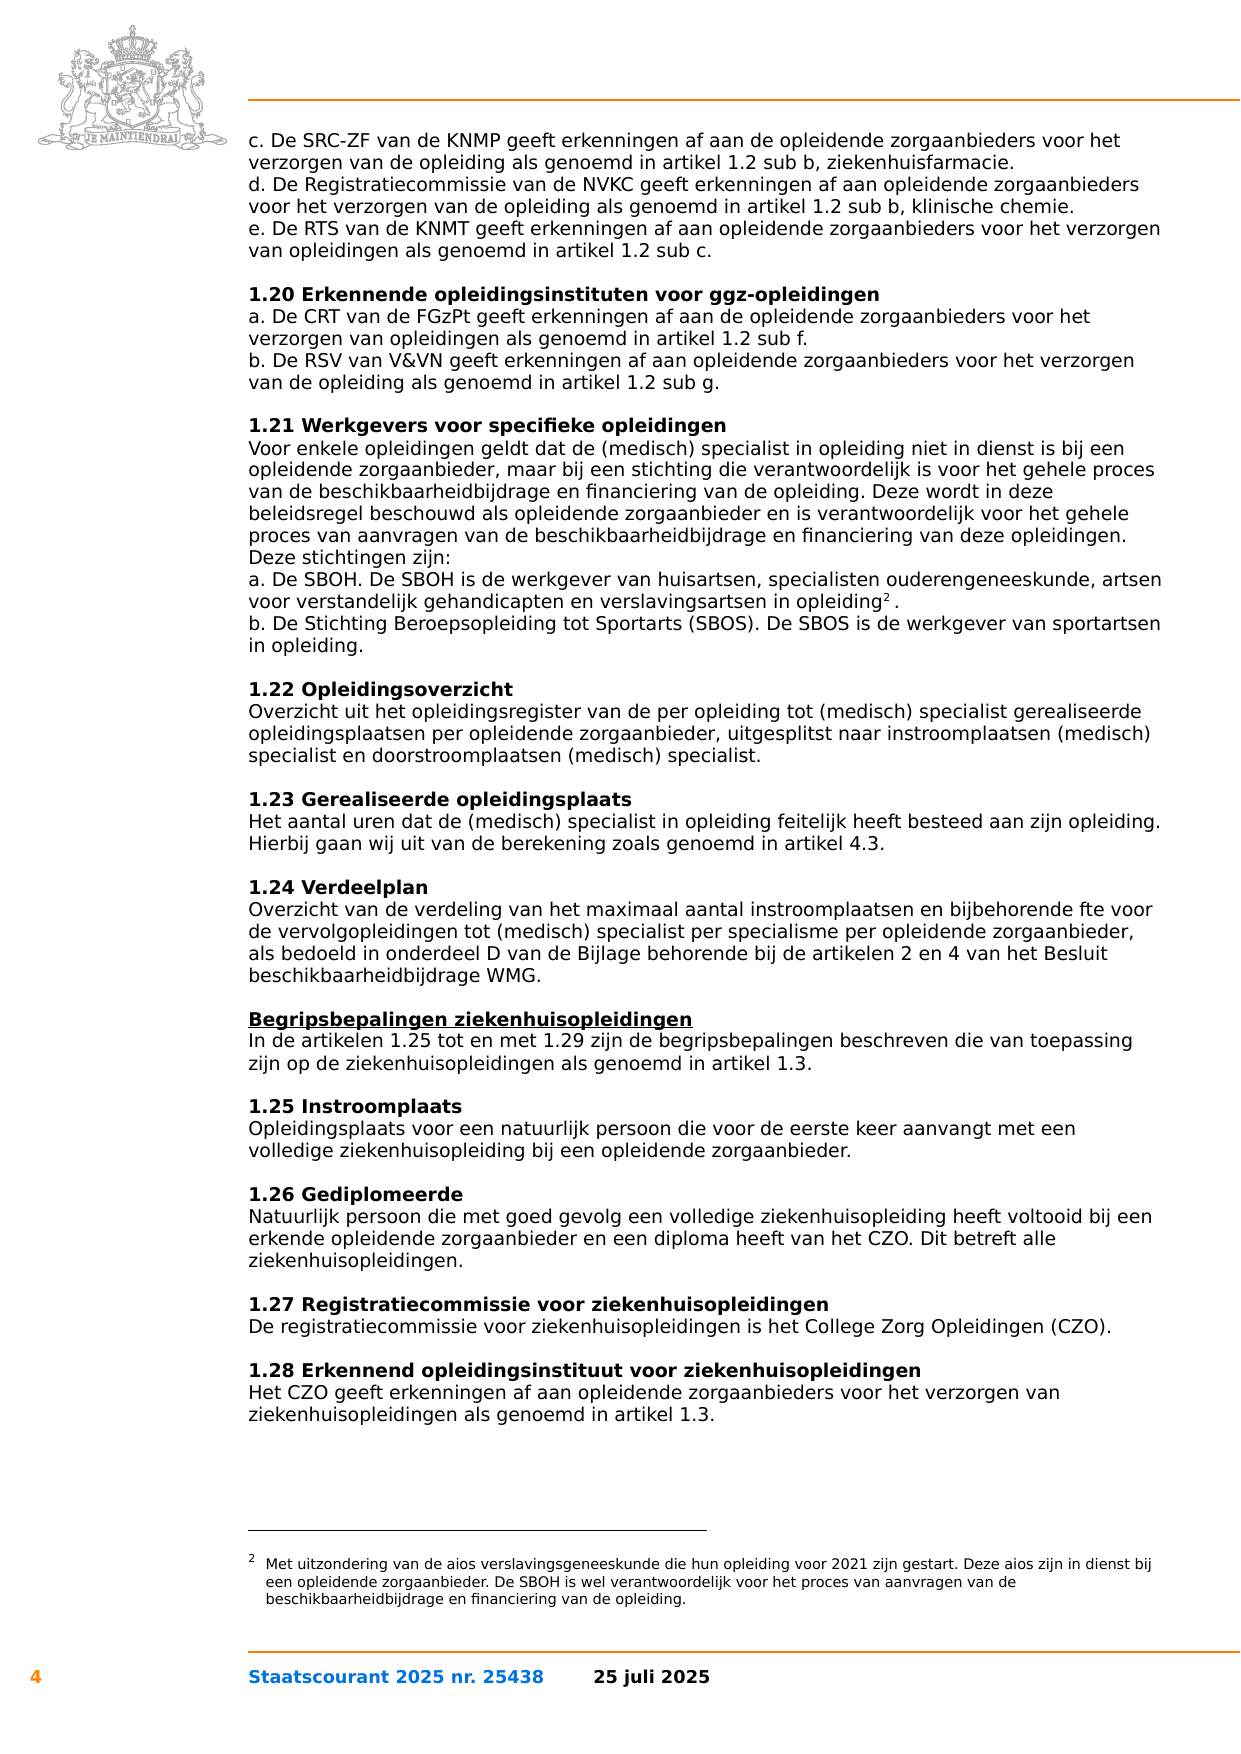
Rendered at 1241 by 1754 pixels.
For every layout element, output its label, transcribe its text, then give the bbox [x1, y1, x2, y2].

text Met uitzondering van de aios verslavingsgeneeskunde die hun opleiding voor 2021 zijn gestart. Deze aios zijn in dienst bij een opleidende zorgaanbieder. De SBOH is wel verantwoordelijk voor het proces van aanvragen van de beschikbaarheidbijdrage en financiering van de opleiding. [248, 1552, 1163, 1608]
picture [38, 25, 227, 150]
subtitle 1.22 Opleidingsoverzicht [248, 679, 1163, 701]
subtitle 1.27 Registratiecommissie voor ziekenhuisopleidingen [248, 1294, 1163, 1316]
subtitle 1.23 Gerealiseerde opleidingsplaats [248, 789, 1163, 811]
subtitle Begripsbepalingen ziekenhuisopleidingen [248, 1008, 1163, 1030]
text Overzicht uit het opleidingsregister van de per opleiding tot (medisch) specialist gerealiseerde opleidingsplaatsen per opleidende zorgaanbieder, uitgesplitst naar instroomplaatsen (medisch) specialist en doorstroomplaatsen (medisch) specialist. [248, 701, 1163, 767]
text Natuurlijk persoon die met goed gevolg een volledige ziekenhuisopleiding heeft voltooid bij een erkende opleidende zorgaanbieder en een diploma heeft van het CZO. Dit betreft alle ziekenhuisopleidingen. [248, 1206, 1163, 1272]
text a. De SBOH. De SBOH is de werkgever van huisartsen, specialisten ouderengeneeskunde, artsen voor verstandelijk gehandicapten en verslavingsartsen in opleiding. [248, 569, 1163, 613]
text Het CZO geeft erkenningen af aan opleidende zorgaanbieders voor het verzorgen van ziekenhuisopleidingen als genoemd in artikel 1.3. [248, 1382, 1163, 1426]
text Deze stichtingen zijn: [248, 547, 1163, 569]
subtitle 1.25 Instroomplaats [248, 1096, 1163, 1118]
subtitle 1.26 Gediplomeerde [248, 1184, 1163, 1206]
text e. De RTS van de KNMT geeft erkenningen af aan opleidende zorgaanbieders voor het verzorgen van opleidingen als genoemd in artikel 1.2 sub c. [248, 218, 1163, 262]
text Het aantal uren dat de (medisch) specialist in opleiding feitelijk heeft besteed aan zijn opleiding. Hierbij gaan wij uit van de berekening zoals genoemd in artikel 4.3. [248, 811, 1163, 855]
text De registratiecommissie voor ziekenhuisopleidingen is het College Zorg Opleidingen (CZO). [248, 1316, 1163, 1338]
subtitle 1.24 Verdeelplan [248, 877, 1163, 899]
text In de artikelen 1.25 tot en met 1.29 zijn de begripsbepalingen beschreven die van toepassing zijn op de ziekenhuisopleidingen als genoemd in artikel 1.3. [248, 1030, 1163, 1074]
text a. De CRT van de FGzPt geeft erkenningen af aan de opleidende zorgaanbieders voor het verzorgen van opleidingen als genoemd in artikel 1.2 sub f. [248, 306, 1163, 349]
subtitle 1.20 Erkennende opleidingsinstituten voor ggz-opleidingen [248, 284, 1163, 306]
subtitle 1.21 Werkgevers voor specifieke opleidingen [248, 415, 1163, 437]
text b. De Stichting Beroepsopleiding tot Sportarts (SBOS). De SBOS is de werkgever van sportartsen in opleiding. [248, 613, 1163, 657]
subtitle 1.28 Erkennend opleidingsinstituut voor ziekenhuisopleidingen [248, 1360, 1163, 1382]
text b. De RSV van V&VN geeft erkenningen af aan opleidende zorgaanbieders voor het verzorgen van de opleiding als genoemd in artikel 1.2 sub g. [248, 349, 1163, 393]
text Opleidingsplaats voor een natuurlijk persoon die voor de eerste keer aanvangt met een volledige ziekenhuisopleiding bij een opleidende zorgaanbieder. [248, 1118, 1163, 1162]
text d. De Registratiecommissie van de NVKC geeft erkenningen af aan opleidende zorgaanbieders voor het verzorgen van de opleiding als genoemd in artikel 1.2 sub b, klinische chemie. [248, 174, 1163, 218]
text c. De SRC-ZF van de KNMP geeft erkenningen af aan de opleidende zorgaanbieders voor het verzorgen van de opleiding als genoemd in artikel 1.2 sub b, ziekenhuisfarmacie. [248, 130, 1163, 174]
text Voor enkele opleidingen geldt dat de (medisch) specialist in opleiding niet in dienst is bij een opleidende zorgaanbieder, maar bij een stichting die verantwoordelijk is voor het gehele proces van de beschikbaarheidbijdrage en financiering van de opleiding. Deze wordt in deze beleidsregel beschouwd als opleidende zorgaanbieder en is verantwoordelijk voor het gehele proces van aanvragen van de beschikbaarheidbijdrage en financiering van deze opleidingen. [248, 437, 1163, 547]
text Overzicht van de verdeling van het maximaal aantal instroomplaatsen en bijbehorende fte voor de vervolgopleidingen tot (medisch) specialist per specialisme per opleidende zorgaanbieder, als bedoeld in onderdeel D van de Bijlage behorende bij de artikelen 2 en 4 van het Besluit beschikbaarheidbijdrage WMG. [248, 899, 1163, 987]
